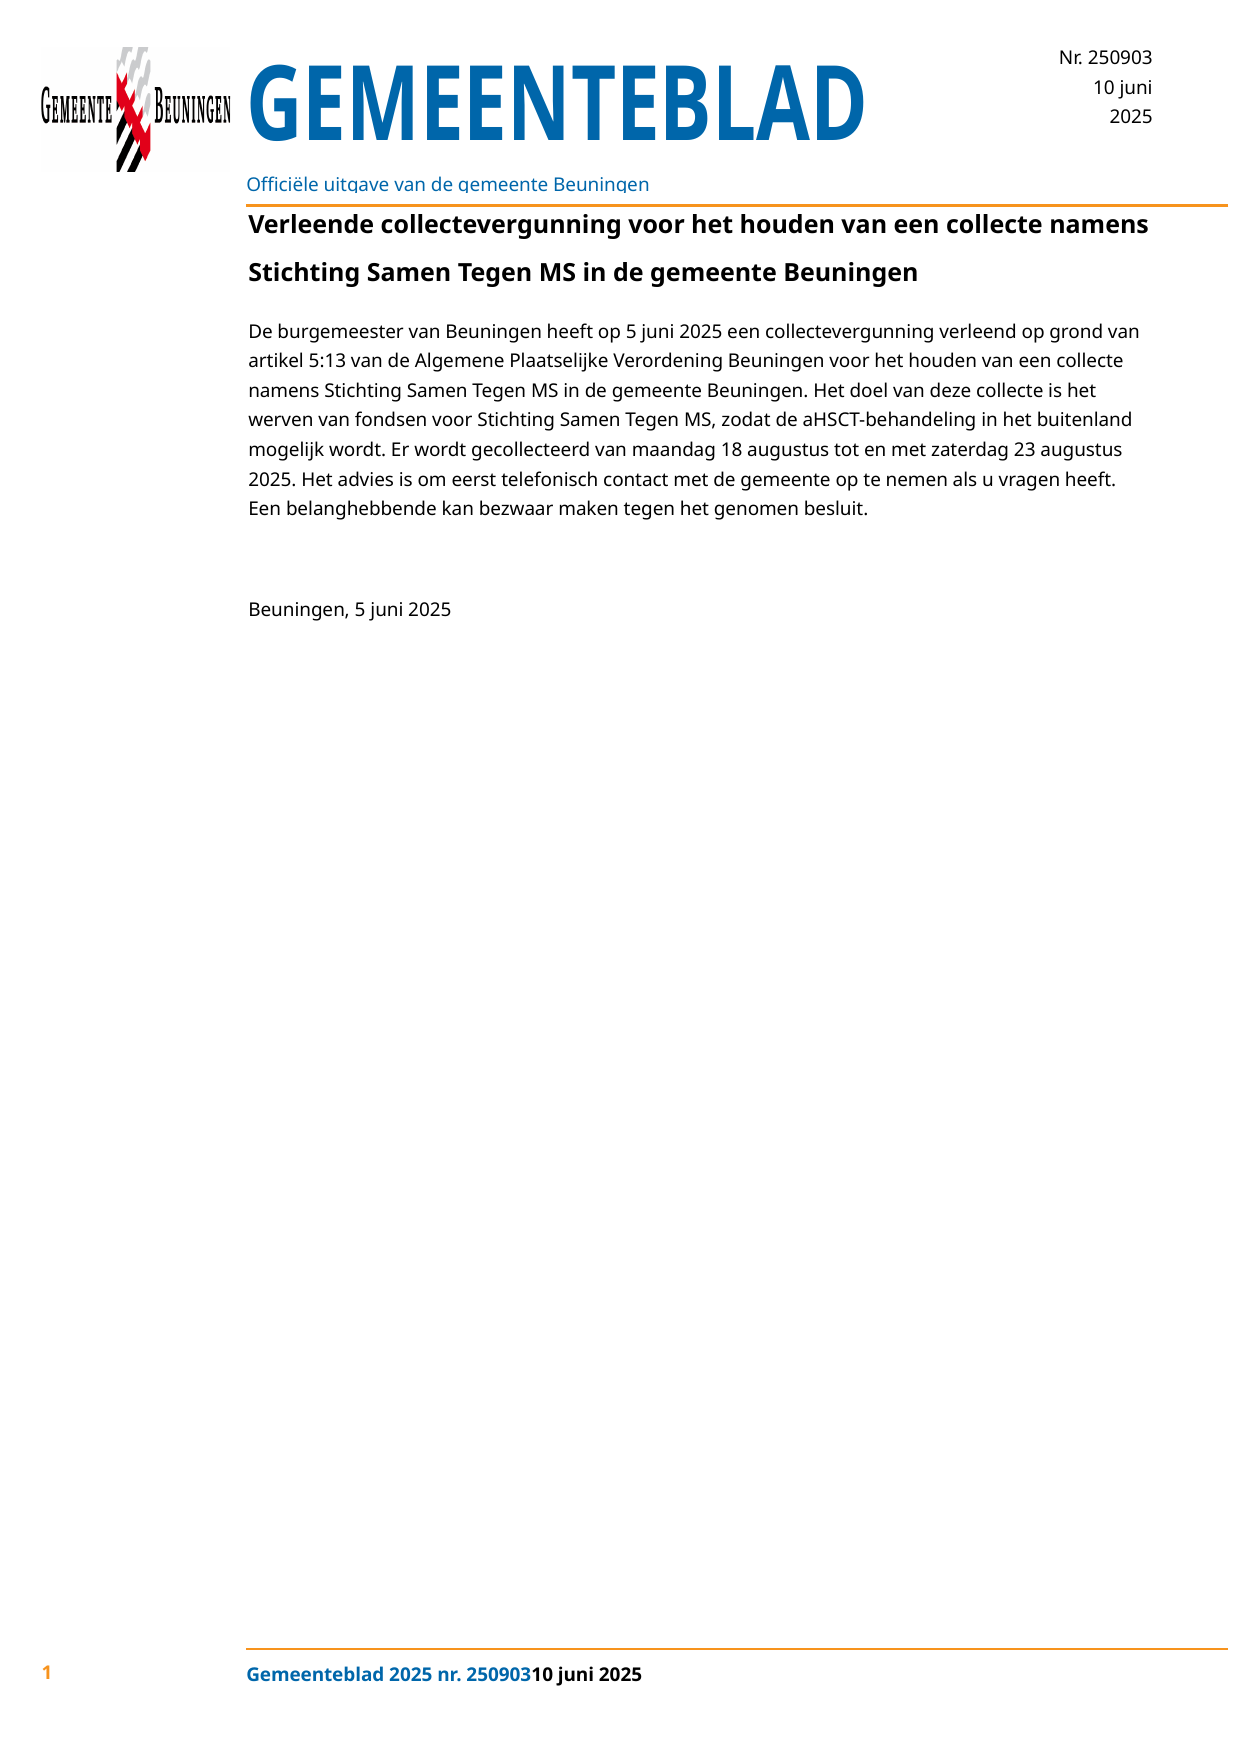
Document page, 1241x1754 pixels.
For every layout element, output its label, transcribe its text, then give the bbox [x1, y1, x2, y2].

text De burgemeester van Beuningen heeft op 5 juni 2025 een collectevergunning verleend op grond van artikel 5:13 van de Algemene Plaatselijke Verordening Beuningen voor het houden van een collecte namens Stichting Samen Tegen MS in de gemeente Beuningen. Het doel van deze collecte is het werven van fondsen voor Stichting Samen Tegen MS, zodat de aHSCT-behandeling in het buitenland mogelijk wordt. Er wordt gecollecteerd van maandag 18 augustus tot en met zaterdag 23 augustus 2025. Het advies is om eerst telefonisch contact met de gemeente op te nemen als u vragen heeft. Een belanghebbende kan bezwaar maken tegen het genomen besluit. [248, 318, 1152, 521]
text Beuningen, 5 juni 2025 [248, 596, 1152, 622]
picture [41, 47, 231, 172]
text Verleende collectevergunning voor het houden van een collecte namens Stichting Samen Tegen MS in de gemeente Beuningen [248, 207, 1152, 288]
